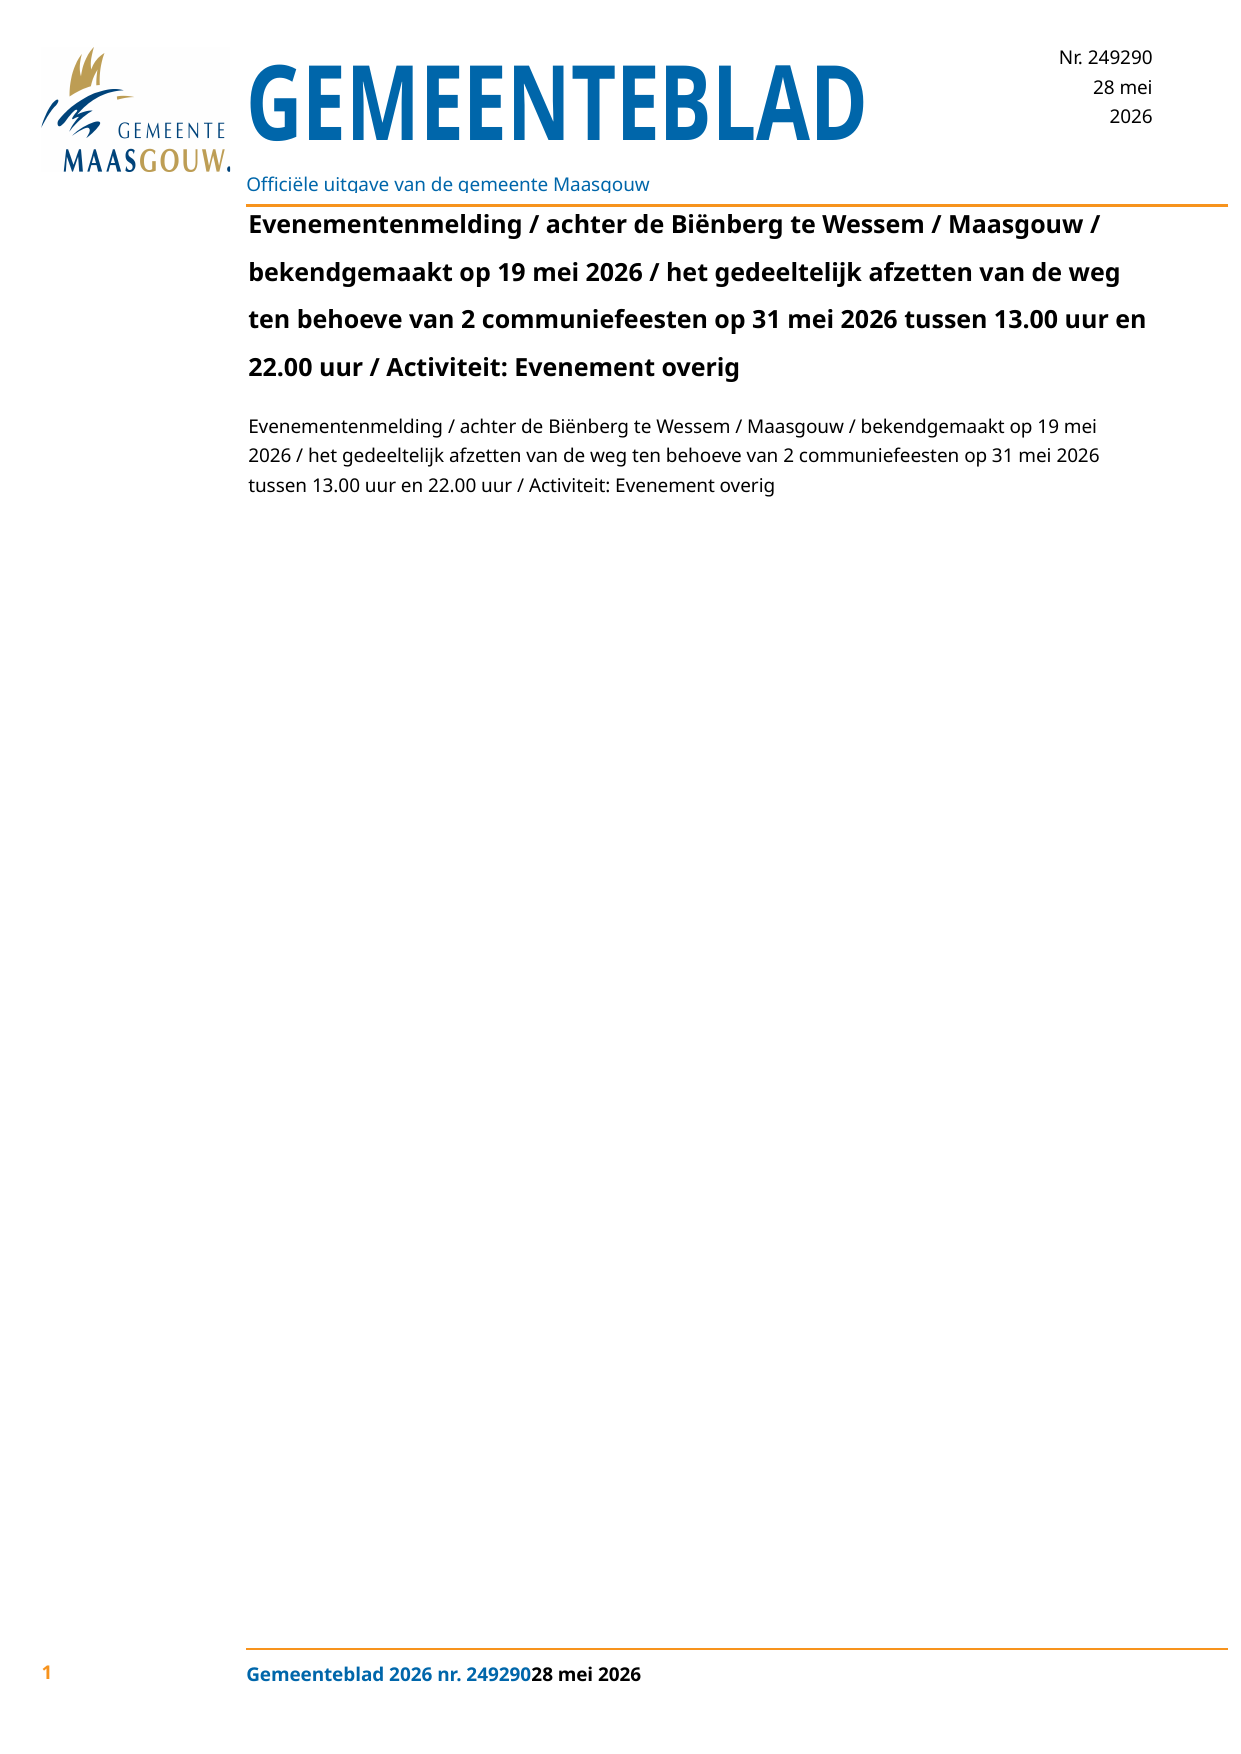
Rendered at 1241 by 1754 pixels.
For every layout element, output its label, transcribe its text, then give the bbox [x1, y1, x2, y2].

text Evenementenmelding / achter de Biënberg te Wessem / Maasgouw / bekendgemaakt op 19 mei 2026 / het gedeeltelijk afzetten van de weg ten behoeve van 2 communiefeesten op 31 mei 2026 tussen 13.00 uur en 22.00 uur / Activiteit: Evenement overig [248, 207, 1152, 384]
picture [41, 47, 231, 172]
text Evenementenmelding / achter de Biënberg te Wessem / Maasgouw / bekendgemaakt op 19 mei 2026 / het gedeeltelijk afzetten van de weg ten behoeve van 2 communiefeesten op 31 mei 2026 tussen 13.00 uur en 22.00 uur / Activiteit: Evenement overig [248, 413, 1152, 498]
